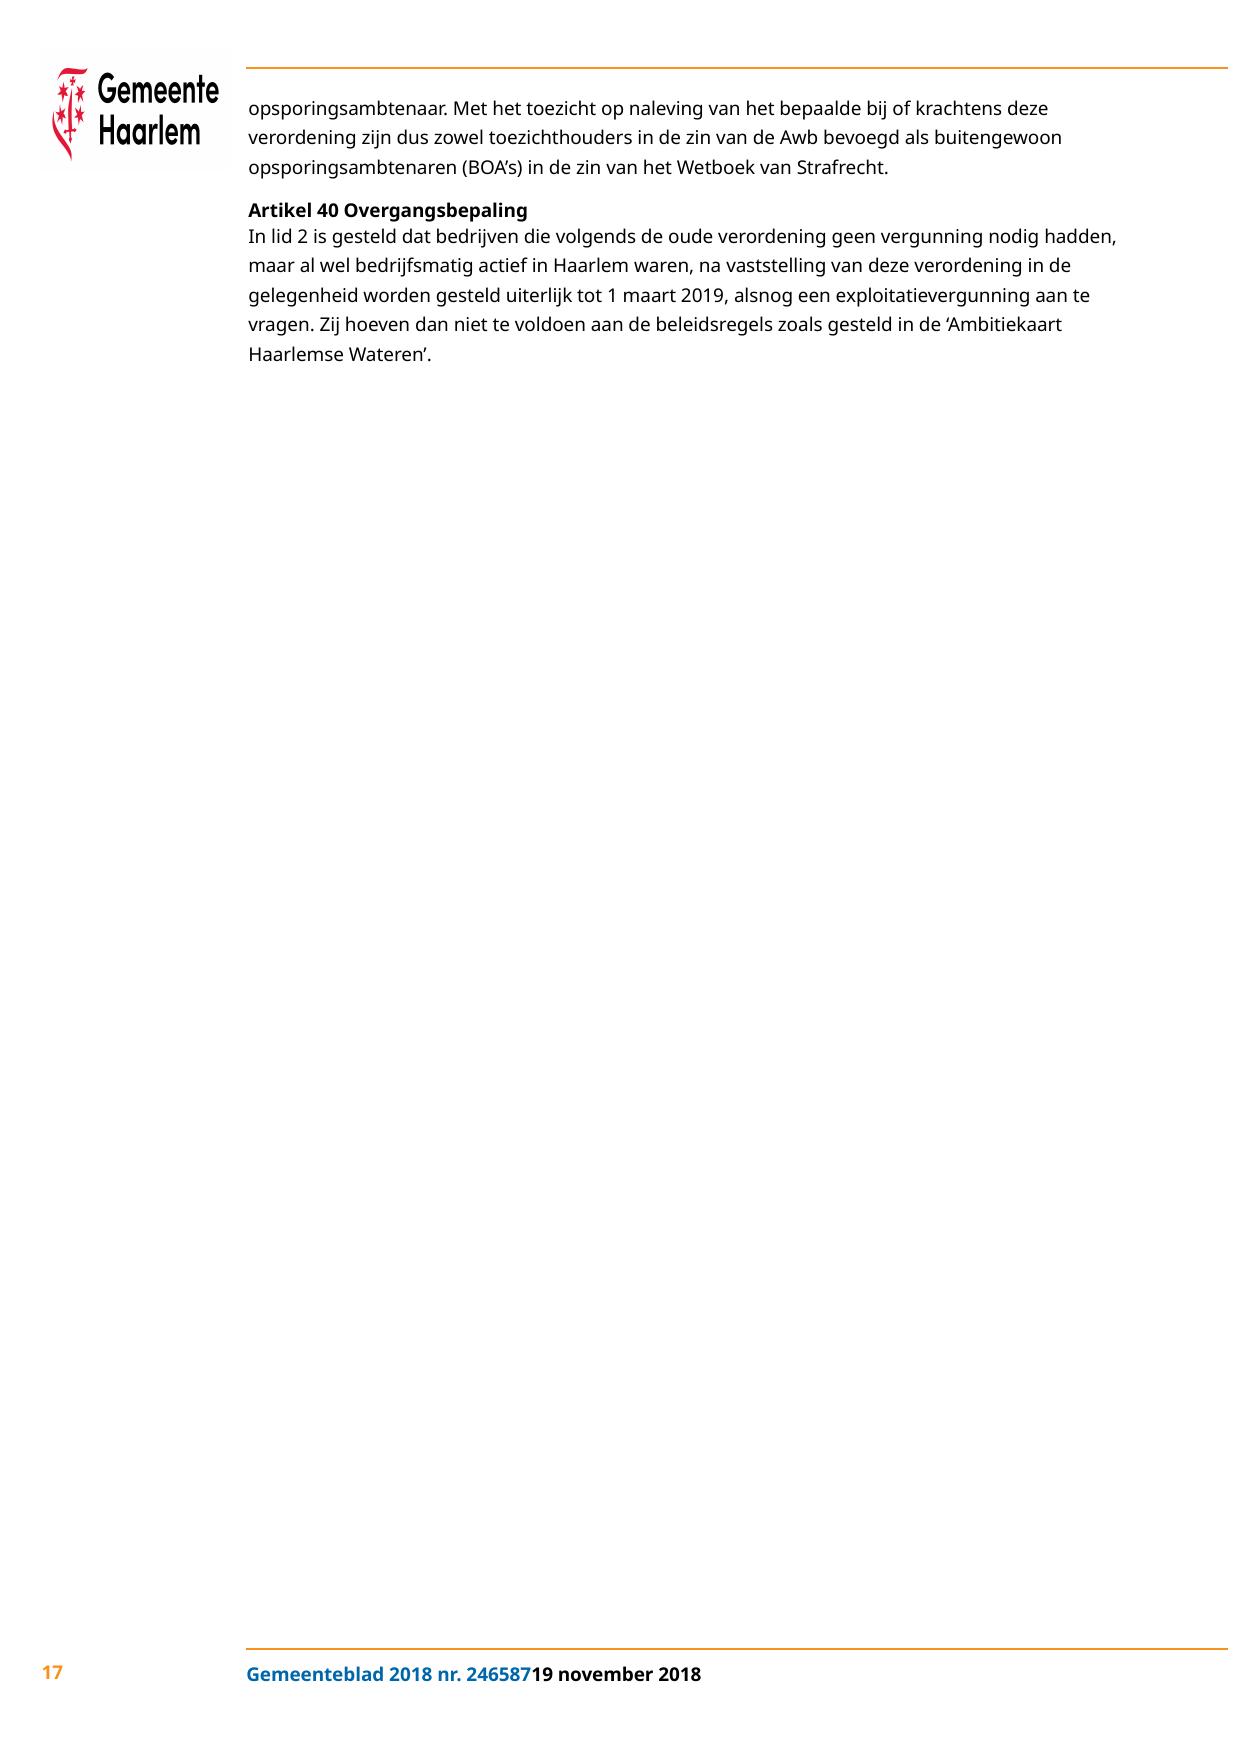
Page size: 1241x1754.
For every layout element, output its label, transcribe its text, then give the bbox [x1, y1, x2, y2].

text opsporingsambtenaar. Met het toezicht op naleving van het bepaalde bij of krachtens deze verordening zijn dus zowel toezichthouders in de zin van de Awb bevoegd als buitengewoon opsporingsambtenaren (BOA’s) in de zin van het Wetboek van Strafrecht. [248, 95, 1152, 180]
picture [41, 47, 231, 172]
text Artikel 40 Overgangsbepaling [248, 197, 1152, 223]
text In lid 2 is gesteld dat bedrijven die volgends de oude verordening geen vergunning nodig hadden, maar al wel bedrijfsmatig actief in Haarlem waren, na vaststelling van deze verordening in de gelegenheid worden gesteld uiterlijk tot 1 maart 2019, alsnog een exploitatievergunning aan te vragen. Zij hoeven dan niet te voldoen aan de beleidsregels zoals gesteld in de ‘Ambitiekaart Haarlemse Wateren’. [248, 223, 1152, 367]
